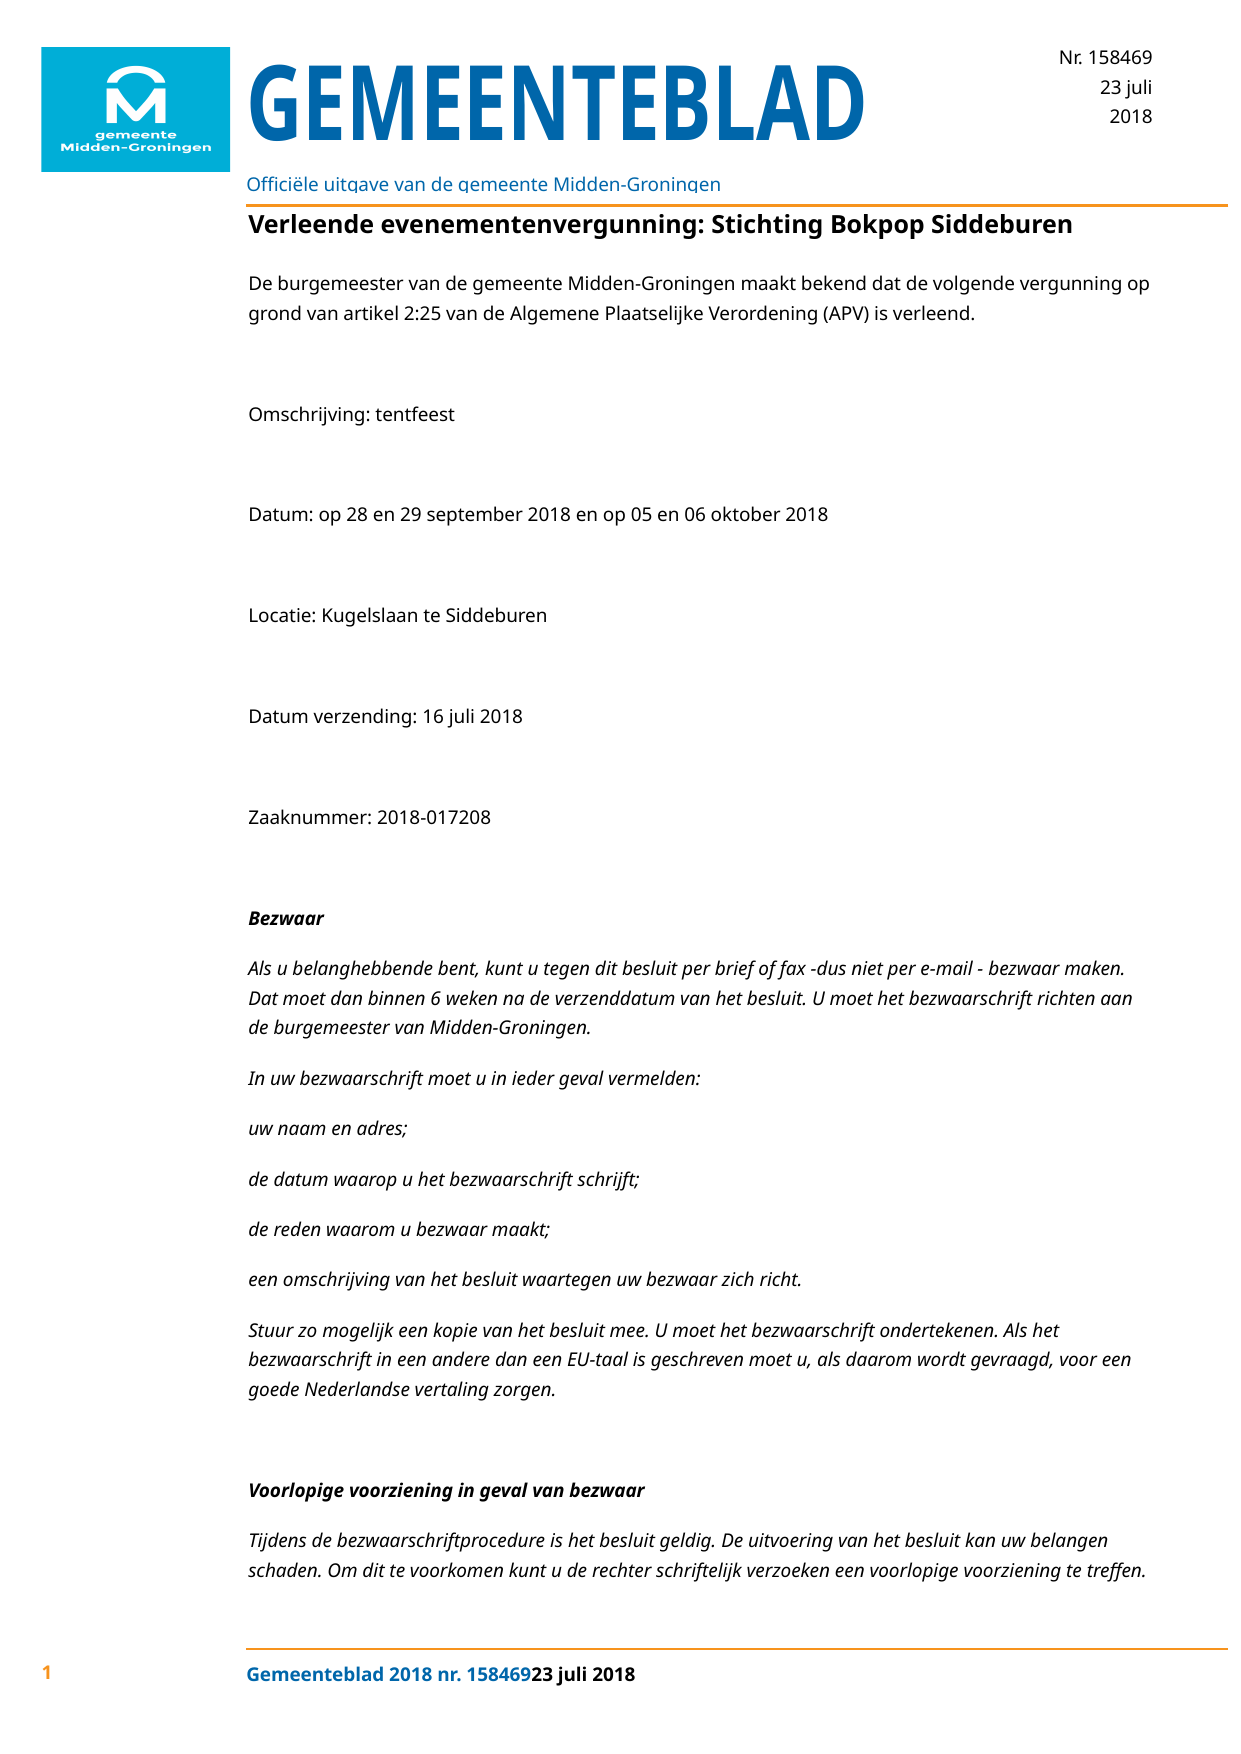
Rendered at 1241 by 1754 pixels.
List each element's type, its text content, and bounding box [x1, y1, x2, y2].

text uw naam en adres; [248, 1115, 1152, 1141]
text de reden waarom u bezwaar maakt; [248, 1216, 1152, 1242]
picture [107, 89, 165, 122]
text Stuur zo mogelijk een kopie van het besluit mee. U moet het bezwaarschrift ondertekenen. Als het bezwaarschrift in een andere dan een EU-taal is geschreven moet u, als daarom wordt gevraagd, voor een goede Nederlandse vertaling zorgen. [248, 1317, 1152, 1402]
picture [108, 66, 164, 82]
text Locatie: Kugelslaan te Siddeburen [248, 602, 1152, 628]
text In uw bezwaarschrift moet u in ieder geval vermelden: [248, 1065, 1152, 1091]
text Datum verzending: 16 juli 2018 [248, 703, 1152, 729]
text De burgemeester van de gemeente Midden-Groningen maakt bekend dat de volgende vergunning op grond van artikel 2:25 van de Algemene Plaatselijke Verordening (APV) is verleend. [248, 270, 1152, 326]
text Verleende evenementenvergunning: Stichting Bokpop Siddeburen [248, 207, 1152, 241]
text de datum waarop u het bezwaarschrift schrijft; [248, 1166, 1152, 1191]
text Als u belanghebbende bent, kunt u tegen dit besluit per brief of fax -dus niet per e-mail - bezwaar maken. Dat moet dan binnen 6 weken na de verzenddatum van het besluit. U moet het bezwaarschrift richten aan de burgemeester van Midden-Groningen. [248, 955, 1152, 1040]
text Voorlopige voorziening in geval van bezwaar [248, 1477, 1152, 1503]
text Bezwaar [248, 905, 1152, 931]
text een omschrijving van het besluit waartegen uw bezwaar zich richt. [248, 1267, 1152, 1292]
text Zaaknummer: 2018-017208 [248, 804, 1152, 830]
picture [184, 146, 190, 153]
text Omschrijving: tentfeest [248, 401, 1152, 426]
text Datum: op 28 en 29 september 2018 en op 05 en 06 oktober 2018 [248, 502, 1152, 527]
text Tijdens de bezwaarschriftprocedure is het besluit geldig. De uitvoering van het besluit kan uw belangen schaden. Om dit te voorkomen kunt u de rechter schriftelijk verzoeken een voorlopige voorziening te treffen. [248, 1527, 1152, 1583]
